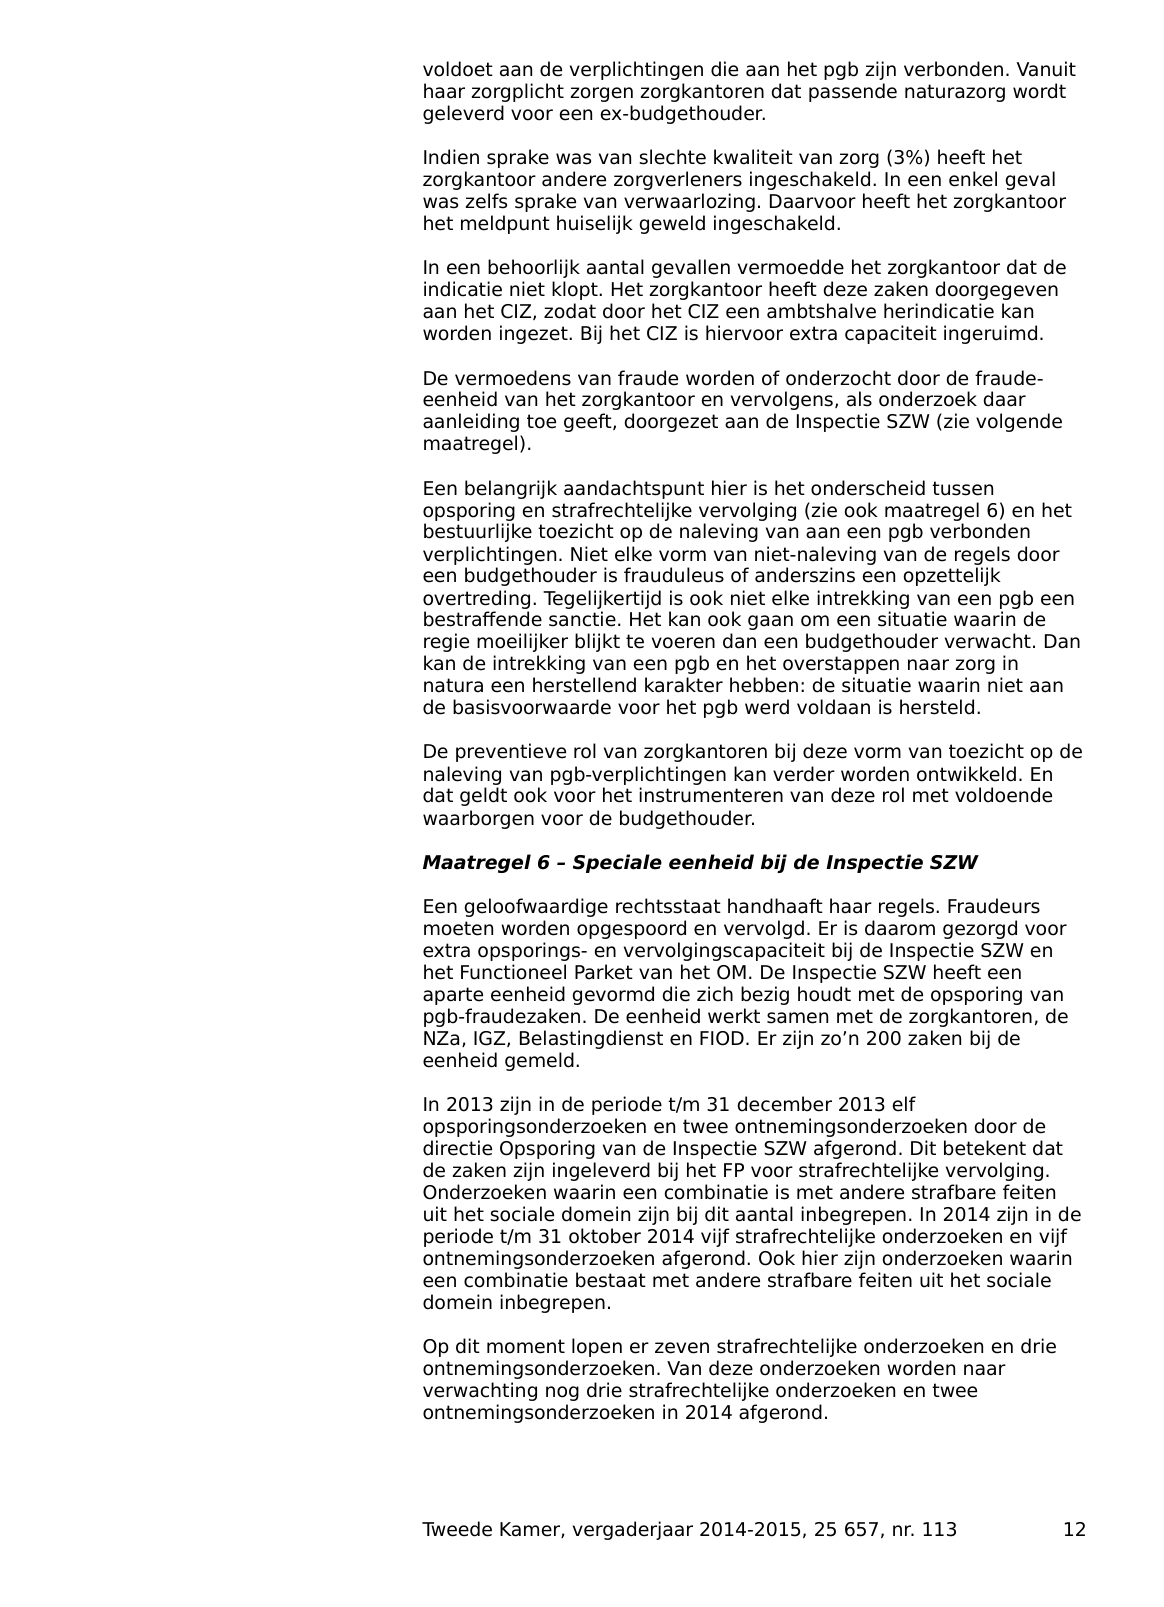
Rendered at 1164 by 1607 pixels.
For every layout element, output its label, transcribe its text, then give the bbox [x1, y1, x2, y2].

text De vermoedens van fraude worden of onderzocht door de fraude-eenheid van het zorgkantoor en vervolgens, als onderzoek daar aanleiding toe geeft, doorgezet aan de Inspectie SZW (zie volgende maatregel). [422, 367, 1087, 455]
text In een behoorlijk aantal gevallen vermoedde het zorgkantoor dat de indicatie niet klopt. Het zorgkantoor heeft deze zaken doorgegeven aan het CIZ, zodat door het CIZ een ambtshalve herindicatie kan worden ingezet. Bij het CIZ is hiervoor extra capaciteit ingeruimd. [422, 257, 1087, 345]
text Indien sprake was van slechte kwaliteit van zorg (3%) heeft het zorgkantoor andere zorgverleners ingeschakeld. In een enkel geval was zelfs sprake van verwaarlozing. Daarvoor heeft het zorgkantoor het meldpunt huiselijk geweld ingeschakeld. [422, 147, 1087, 235]
text Een geloofwaardige rechtsstaat handhaaft haar regels. Fraudeurs moeten worden opgespoord en vervolgd. Er is daarom gezorgd voor extra opsporings- en vervolgingscapaciteit bij de Inspectie SZW en het Functioneel Parket van het OM. De Inspectie SZW heeft een aparte eenheid gevormd die zich bezig houdt met de opsporing van pgb-fraudezaken. De eenheid werkt samen met de zorgkantoren, de NZa, IGZ, Belastingdienst en FIOD. Er zijn zo’n 200 zaken bij de eenheid gemeld. [422, 896, 1087, 1072]
text voldoet aan de verplichtingen die aan het pgb zijn verbonden. Vanuit haar zorgplicht zorgen zorgkantoren dat passende naturazorg wordt geleverd voor een ex-budgethouder. [422, 59, 1087, 125]
text Op dit moment lopen er zeven strafrechtelijke onderzoeken en drie ontnemingsonderzoeken. Van deze onderzoeken worden naar verwachting nog drie strafrechtelijke onderzoeken en twee ontnemingsonderzoeken in 2014 afgerond. [422, 1336, 1087, 1424]
text Een belangrijk aandachtspunt hier is het onderscheid tussen opsporing en strafrechtelijke vervolging (zie ook maatregel 6) en het bestuurlijke toezicht op de naleving van aan een pgb verbonden verplichtingen. Niet elke vorm van niet-naleving van de regels door een budgethouder is frauduleus of anderszins een opzettelijk overtreding. Tegelijkertijd is ook niet elke intrekking van een pgb een bestraffende sanctie. Het kan ook gaan om een situatie waarin de regie moeilijker blijkt te voeren dan een budgethouder verwacht. Dan kan de intrekking van een pgb en het overstappen naar zorg in natura een herstellend karakter hebben: de situatie waarin niet aan de basisvoorwaarde voor het pgb werd voldaan is hersteld. [422, 477, 1087, 719]
subtitle Maatregel 6 – Speciale eenheid bij de Inspectie SZW [422, 852, 1087, 873]
text De preventieve rol van zorgkantoren bij deze vorm van toezicht op de naleving van pgb-verplichtingen kan verder worden ontwikkeld. En dat geldt ook voor het instrumenteren van deze rol met voldoende waarborgen voor de budgethouder. [422, 741, 1087, 829]
text In 2013 zijn in de periode t/m 31 december 2013 elf opsporingsonderzoeken en twee ontnemingsonderzoeken door de directie Opsporing van de Inspectie SZW afgerond. Dit betekent dat de zaken zijn ingeleverd bij het FP voor strafrechtelijke vervolging. Onderzoeken waarin een combinatie is met andere strafbare feiten uit het sociale domein zijn bij dit aantal inbegrepen. In 2014 zijn in de periode t/m 31 oktober 2014 vijf strafrechtelijke onderzoeken en vijf ontnemingsonderzoeken afgerond. Ook hier zijn onderzoeken waarin een combinatie bestaat met andere strafbare feiten uit het sociale domein inbegrepen. [422, 1094, 1087, 1313]
